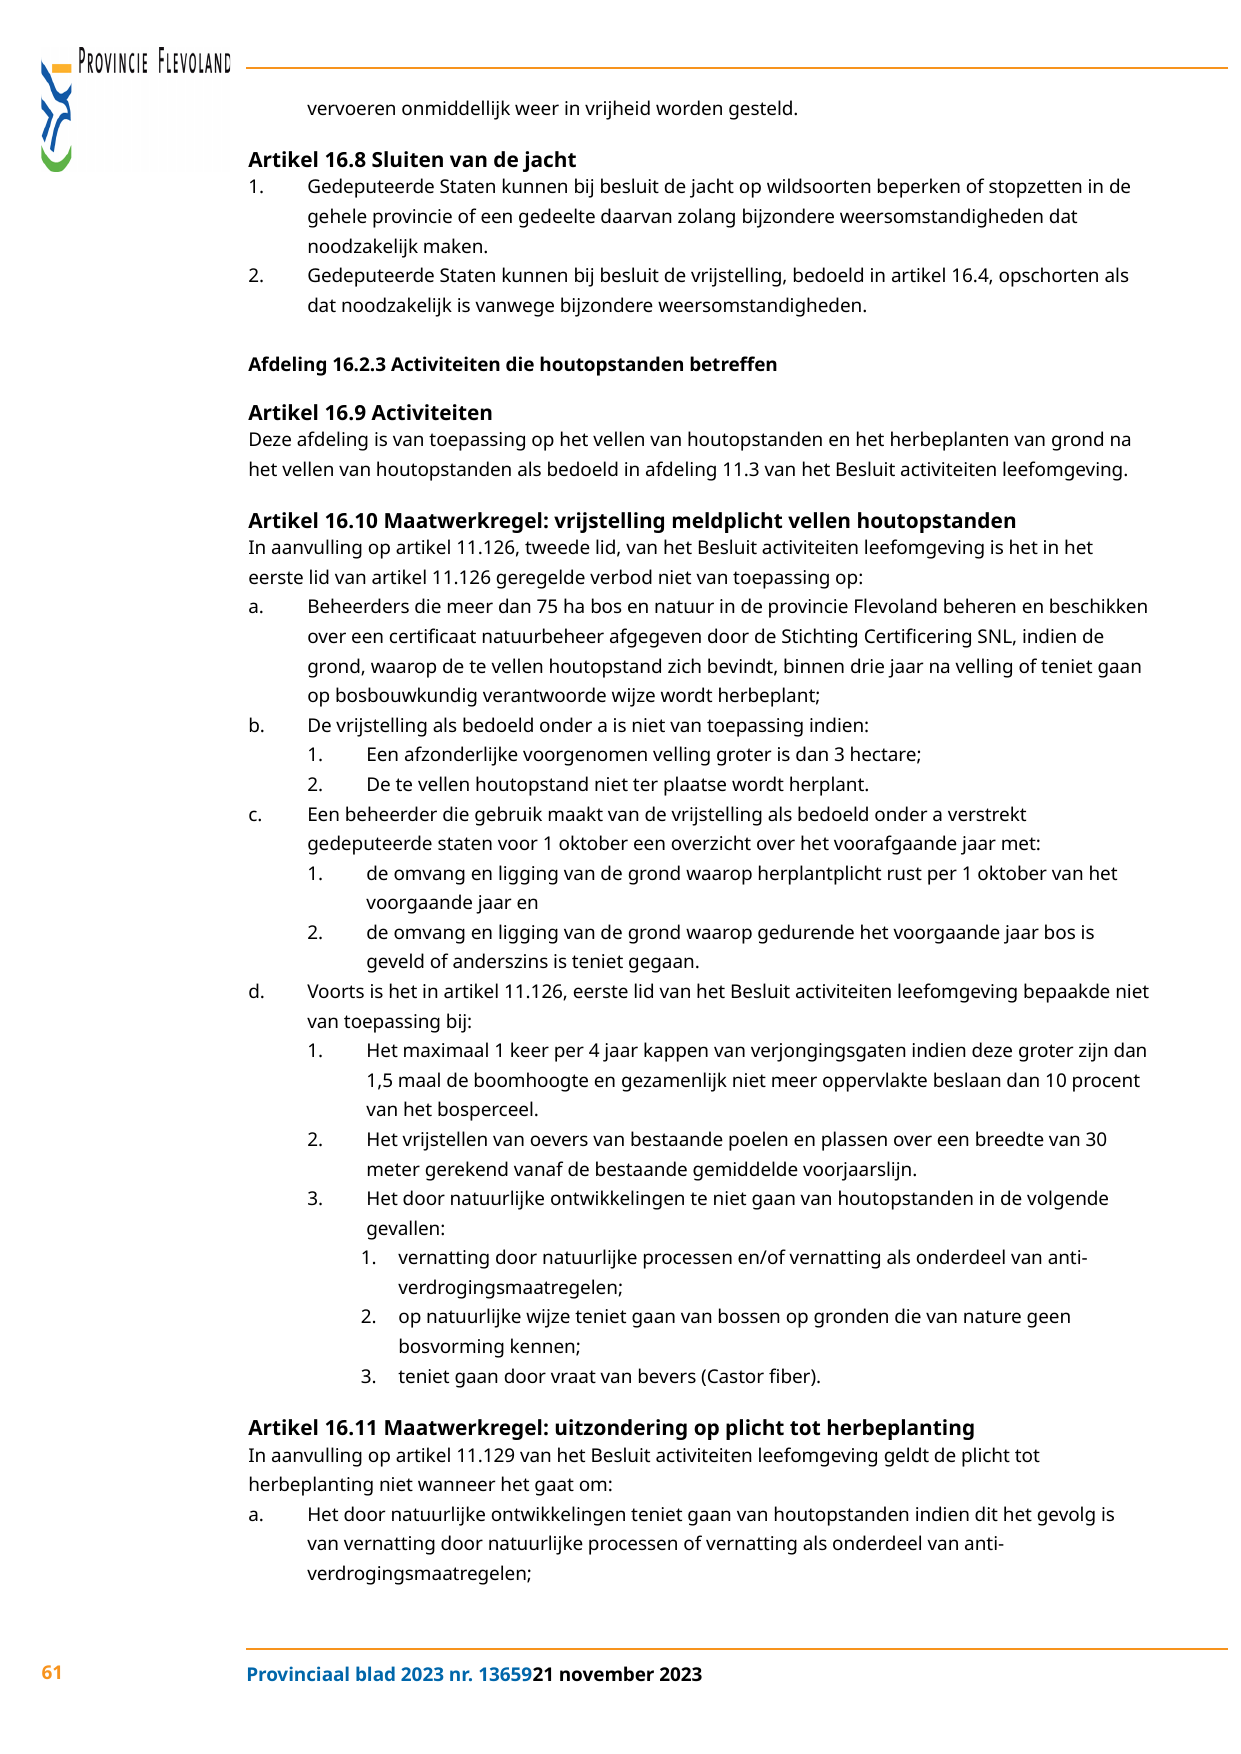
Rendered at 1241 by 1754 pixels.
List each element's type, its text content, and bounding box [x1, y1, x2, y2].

list Gedeputeerde Staten kunnen bij besluit de jacht op wildsoorten beperken of stopzetten in de gehele provincie of een gedeelte daarvan zolang bijzondere weersomstandigheden dat noodzakelijk maken. [248, 174, 1152, 258]
text Artikel 16.11 Maatwerkregel: uitzondering op plicht tot herbeplanting [248, 1413, 1152, 1442]
text Afdeling 16.2.3 Activiteiten die houtopstanden betreffen [248, 351, 1152, 377]
list Het door natuurlijke ontwikkelingen teniet gaan van houtopstanden indien dit het gevolg is van vernatting door natuurlijke processen of vernatting als onderdeel van anti-verdrogingsmaatregelen; [248, 1501, 1152, 1586]
list Het maximaal 1 keer per 4 jaar kappen van verjongingsgaten indien deze groter zijn dan 1,5 maal de boomhoogte en gezamenlijk niet meer oppervlakte beslaan dan 10 procent van het bosperceel. [307, 1037, 1152, 1122]
text In aanvulling op artikel 11.126, tweede lid, van het Besluit activiteiten leefomgeving is het in het eerste lid van artikel 11.126 geregelde verbod niet van toepassing op: [248, 534, 1152, 590]
list teniet gaan door vraat van bevers (Castor fiber). [361, 1363, 1152, 1389]
list Het door natuurlijke ontwikkelingen te niet gaan van houtopstanden in de volgende gevallen: [307, 1185, 1152, 1241]
text Artikel 16.10 Maatwerkregel: vrijstelling meldplicht vellen houtopstanden [248, 506, 1152, 534]
list de omvang en ligging van de grond waarop herplantplicht rust per 1 oktober van het voorgaande jaar en [307, 860, 1152, 915]
picture [41, 47, 231, 172]
text Artikel 16.8 Sluiten van de jacht [248, 145, 1152, 174]
text Deze afdeling is van toepassing op het vellen van houtopstanden en het herbeplanten van grond na het vellen van houtopstanden als bedoeld in afdeling 11.3 van het Besluit activiteiten leefomgeving. [248, 426, 1152, 481]
text Artikel 16.9 Activiteiten [248, 398, 1152, 426]
list De vrijstelling als bedoeld onder a is niet van toepassing indien: [248, 712, 1152, 738]
list Een beheerder die gebruik maakt van de vrijstelling als bedoeld onder a verstrekt gedeputeerde staten voor 1 oktober een overzicht over het voorafgaande jaar met: [248, 801, 1152, 856]
list vernatting door natuurlijke processen en/of vernatting als onderdeel van anti- verdrogingsmaatregelen; [361, 1244, 1152, 1300]
list vervoeren onmiddellijk weer in vrijheid worden gesteld. [248, 95, 1152, 121]
list De te vellen houtopstand niet ter plaatse wordt herplant. [307, 771, 1152, 797]
list Beheerders die meer dan 75 ha bos en natuur in de provincie Flevoland beheren en beschikken over een certificaat natuurbeheer afgegeven door de Stichting Certificering SNL, indien de grond, waarop de te vellen houtopstand zich bevindt, binnen drie jaar na velling of teniet gaan op bosbouwkundig verantwoorde wijze wordt herbeplant; [248, 594, 1152, 708]
list Gedeputeerde Staten kunnen bij besluit de vrijstelling, bedoeld in artikel 16.4, opschorten als dat noodzakelijk is vanwege bijzondere weersomstandigheden. [248, 262, 1152, 318]
text In aanvulling op artikel 11.129 van het Besluit activiteiten leefomgeving geldt de plicht tot herbeplanting niet wanneer het gaat om: [248, 1442, 1152, 1497]
list Het vrijstellen van oevers van bestaande poelen en plassen over een breedte van 30 meter gerekend vanaf de bestaande gemiddelde voorjaarslijn. [307, 1126, 1152, 1182]
list op natuurlijke wijze teniet gaan van bossen op gronden die van nature geen bosvorming kennen; [361, 1304, 1152, 1359]
list de omvang en ligging van de grond waarop gedurende het voorgaande jaar bos is geveld of anderszins is teniet gegaan. [307, 919, 1152, 974]
list Voorts is het in artikel 11.126, eerste lid van het Besluit activiteiten leefomgeving bepaakde niet van toepassing bij: [248, 978, 1152, 1034]
list Een afzonderlijke voorgenomen velling groter is dan 3 hectare; [307, 742, 1152, 767]
